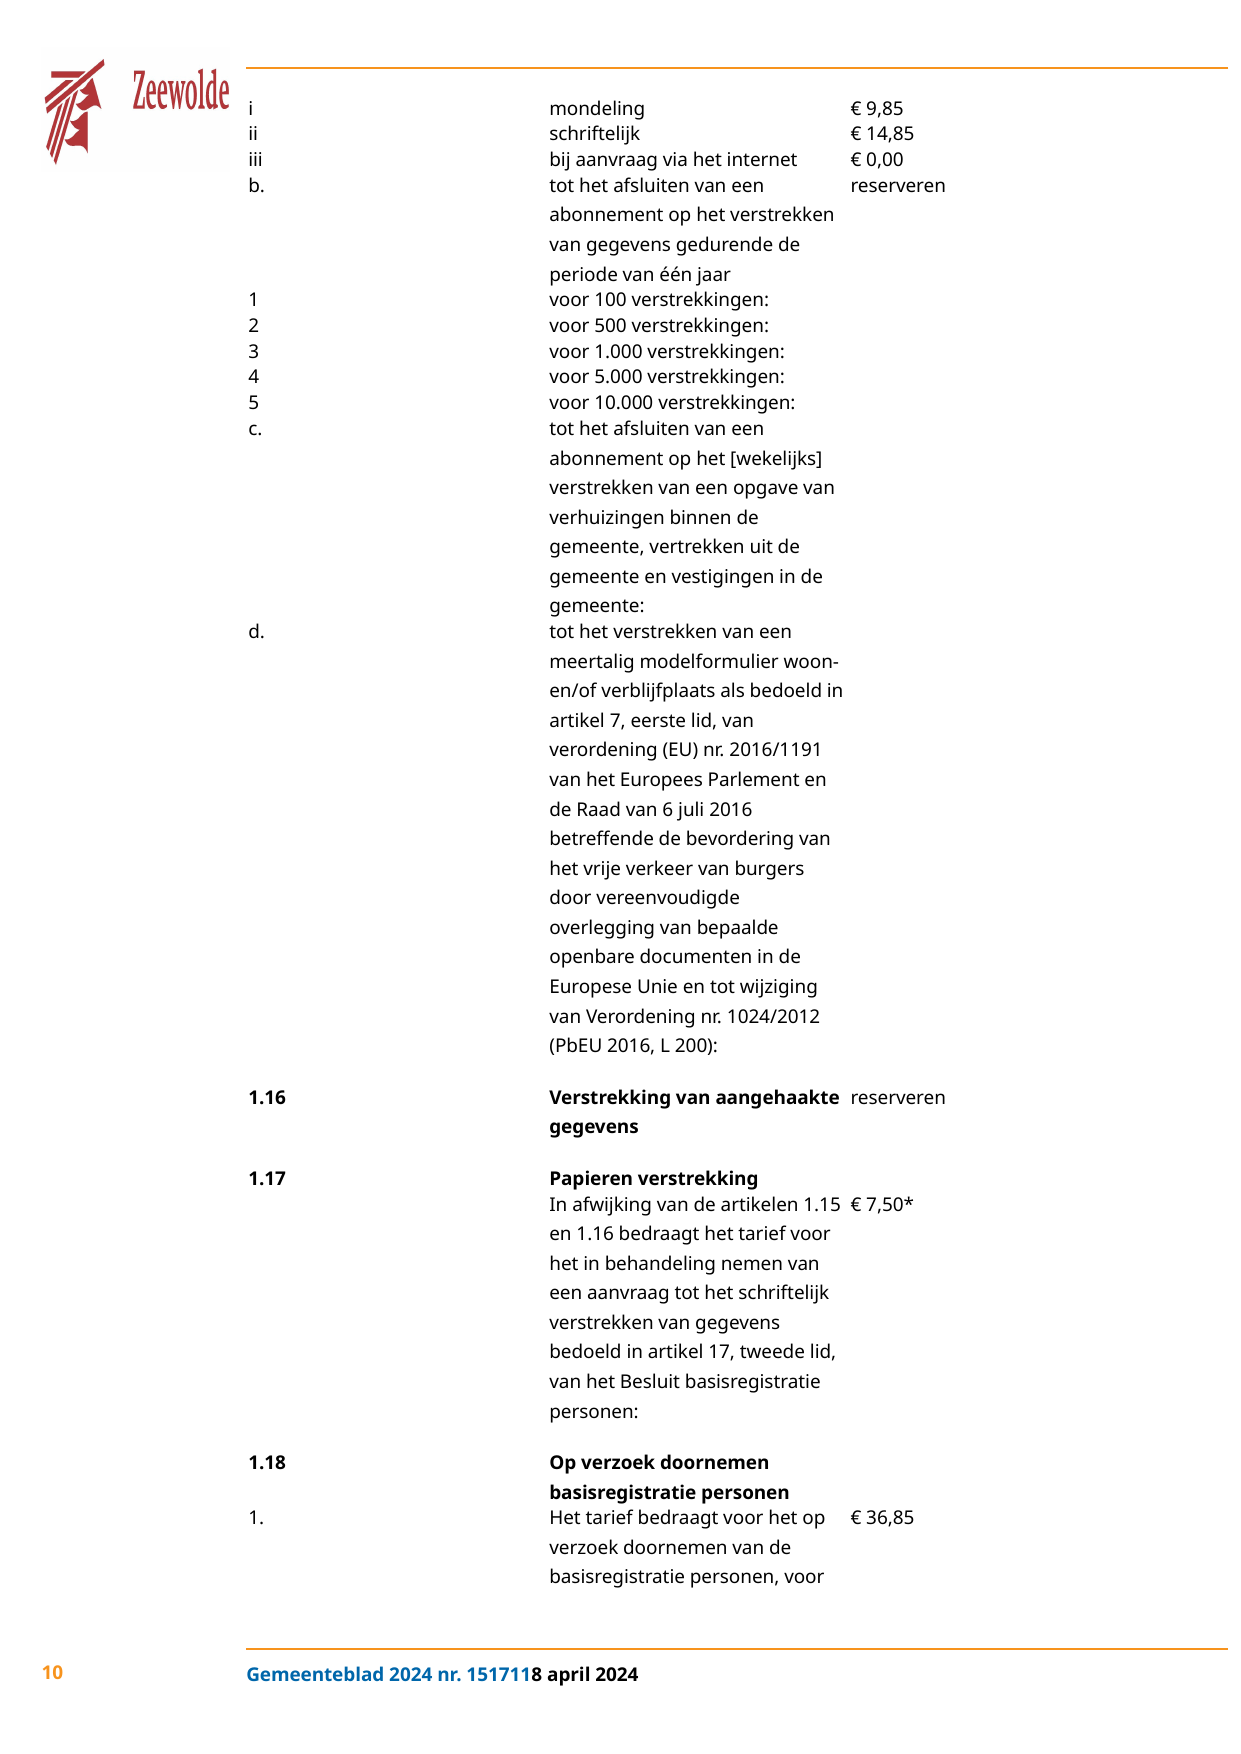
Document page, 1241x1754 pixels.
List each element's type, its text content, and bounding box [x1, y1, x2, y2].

table_cell In afwijking van de artikelen 1.15 en 1.16 bedraagt het tarief voor het in behandeling nemen van een aanvraag tot het schriftelijk verstrekken van gegevens bedoeld in artikel 17, tweede lid, van het Besluit basisregistratie personen: [549, 1191, 850, 1423]
picture [41, 47, 231, 172]
table_cell [850, 1139, 1152, 1165]
table_cell b. [248, 172, 549, 286]
table_cell Verstrekking van aangehaakte gegevens [549, 1084, 850, 1139]
table_cell 5 [248, 389, 549, 415]
table_cell reserveren [850, 1084, 1152, 1139]
table_cell voor 1.000 verstrekkingen: [549, 338, 850, 364]
table_cell bij aanvraag via het internet [549, 146, 850, 172]
table_cell iii [248, 146, 549, 172]
table_cell voor 100 verstrekkingen: [549, 286, 850, 312]
table_cell 2 [248, 312, 549, 338]
table_cell reserveren [850, 172, 1152, 286]
table_cell Het tarief bedraagt voor het op verzoek doornemen van de basisregistratie personen, voor [549, 1505, 850, 1589]
table_cell € 36,85 [850, 1505, 1152, 1589]
table_cell [850, 1424, 1152, 1449]
table_cell [850, 1165, 1152, 1191]
table_cell [850, 415, 1152, 618]
table_cell d. [248, 618, 549, 1058]
table_cell schriftelijk [549, 121, 850, 146]
table_cell ii [248, 121, 549, 146]
table_cell 1 [248, 286, 549, 312]
table_cell 1.17 [248, 1165, 549, 1191]
table_cell mondeling [549, 95, 850, 121]
table_cell [549, 1424, 850, 1449]
table_cell i [248, 95, 549, 121]
table_cell voor 10.000 verstrekkingen: [549, 389, 850, 415]
table_cell voor 5.000 verstrekkingen: [549, 364, 850, 389]
table_cell [549, 1058, 850, 1084]
table_cell [549, 1139, 850, 1165]
table_cell 4 [248, 364, 549, 389]
table_cell € 0,00 [850, 146, 1152, 172]
table_cell [248, 1191, 549, 1423]
table_cell [248, 1058, 549, 1084]
table_cell € 14,85 [850, 121, 1152, 146]
table_cell 3 [248, 338, 549, 364]
table_cell 1.18 [248, 1449, 549, 1504]
table_cell [850, 286, 1152, 312]
table_cell tot het afsluiten van een abonnement op het verstrekken van gegevens gedurende de periode van één jaar [549, 172, 850, 286]
table_cell € 9,85 [850, 95, 1152, 121]
table_cell c. [248, 415, 549, 618]
table_cell Papieren verstrekking [549, 1165, 850, 1191]
table_cell voor 500 verstrekkingen: [549, 312, 850, 338]
table_cell [850, 312, 1152, 338]
table_cell [850, 389, 1152, 415]
table_cell € 7,50* [850, 1191, 1152, 1423]
table_cell [248, 1139, 549, 1165]
table_cell [850, 618, 1152, 1058]
table_cell tot het verstrekken van een meertalig modelformulier woon- en/of verblijfplaats als bedoeld in artikel 7, eerste lid, van verordening (EU) nr. 2016/1191 van het Europees Parlement en de Raad van 6 juli 2016 betreffende de bevordering van het vrije verkeer van burgers door vereenvoudigde overlegging van bepaalde openbare documenten in de Europese Unie en tot wijziging van Verordening nr. 1024/2012 (PbEU 2016, L 200): [549, 618, 850, 1058]
table_cell 1. [248, 1505, 549, 1589]
table_cell [248, 1424, 549, 1449]
table_cell [850, 1449, 1152, 1504]
table_cell 1.16 [248, 1084, 549, 1139]
table_cell Op verzoek doornemen basisregistratie personen [549, 1449, 850, 1504]
table_cell [850, 364, 1152, 389]
table_cell tot het afsluiten van een abonnement op het [wekelijks] verstrekken van een opgave van verhuizingen binnen de gemeente, vertrekken uit de gemeente en vestigingen in de gemeente: [549, 415, 850, 618]
table_cell [850, 1058, 1152, 1084]
table_cell [850, 338, 1152, 364]
